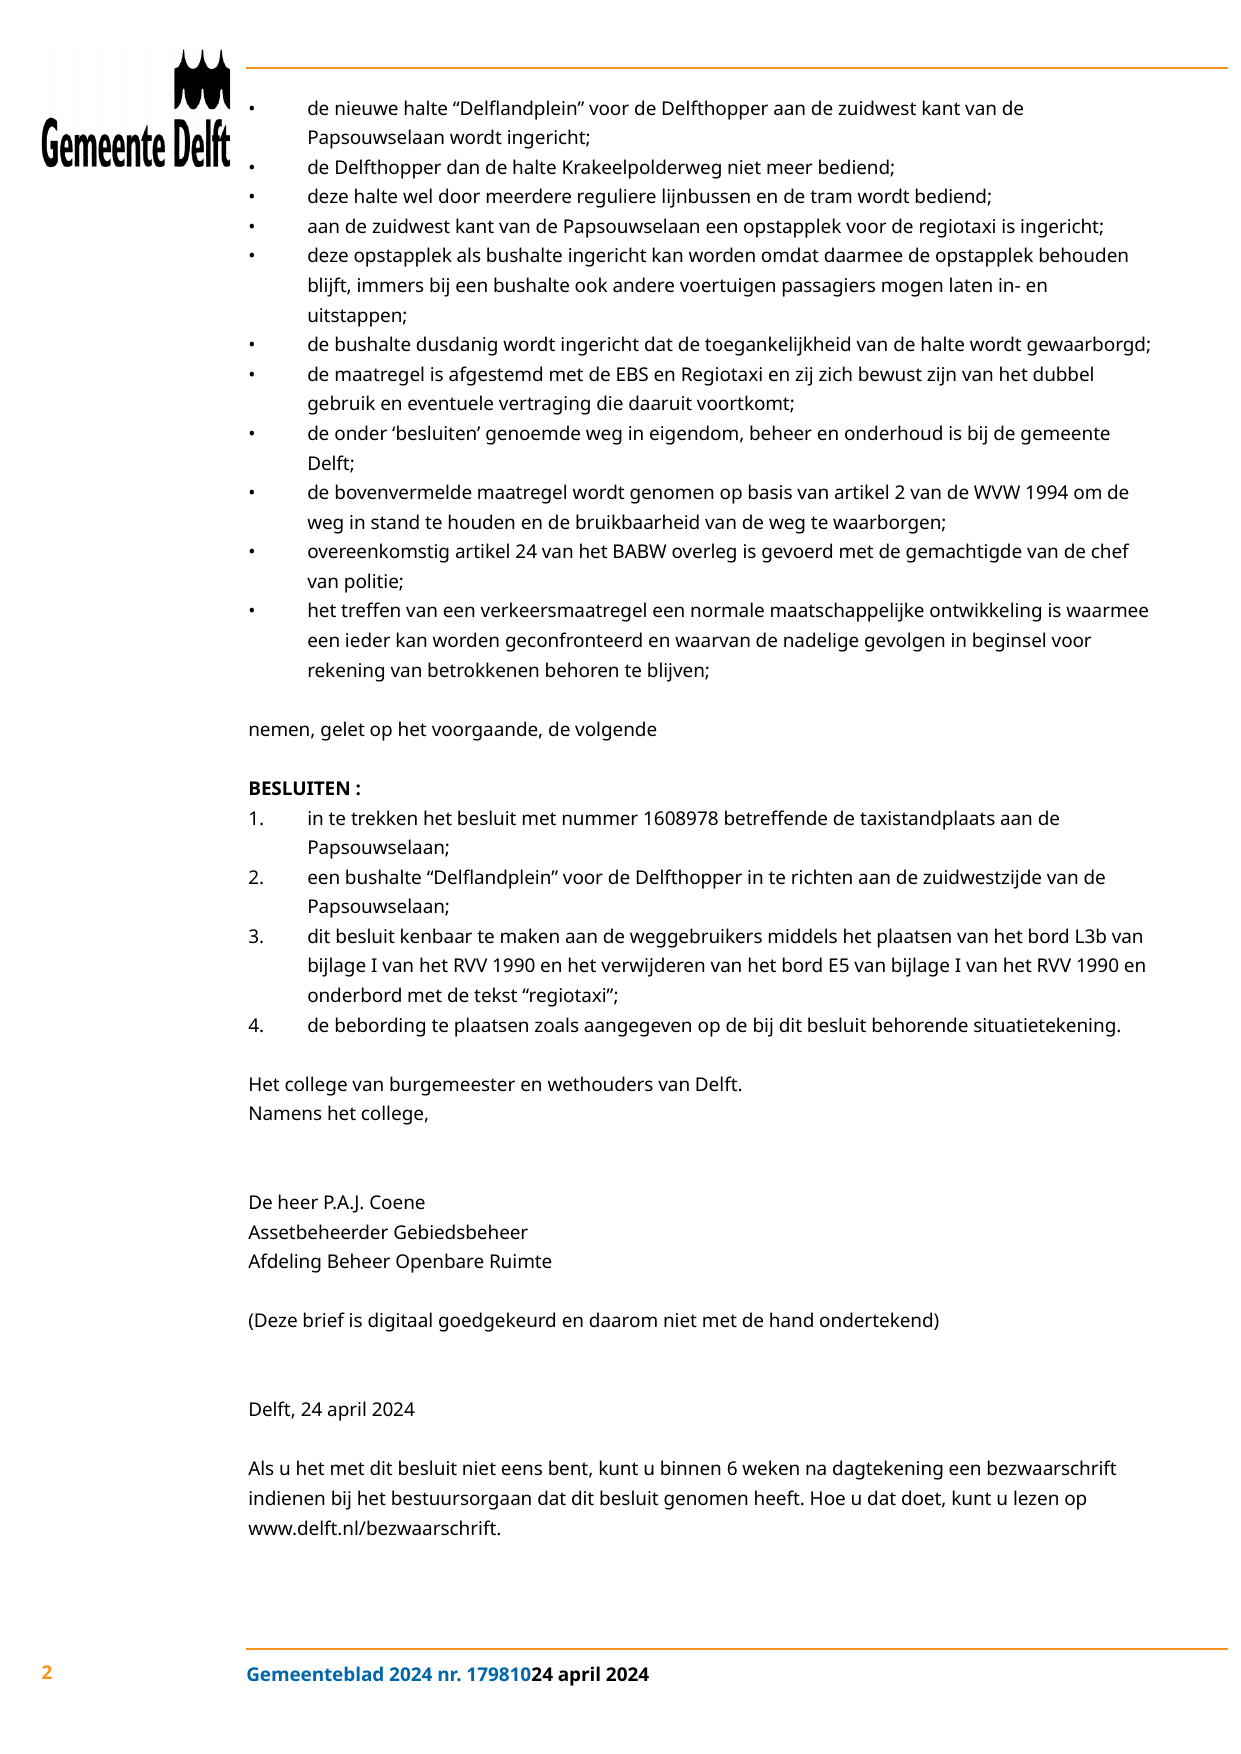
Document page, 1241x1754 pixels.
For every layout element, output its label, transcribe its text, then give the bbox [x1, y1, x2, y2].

text BESLUITEN : [248, 775, 1152, 801]
list het treffen van een verkeersmaatregel een normale maatschappelijke ontwikkeling is waarmee een ieder kan worden geconfronteerd en waarvan de nadelige gevolgen in beginsel voor rekening van betrokkenen behoren te blijven; [248, 598, 1152, 683]
list de nieuwe halte “Delflandplein” voor de Delfthopper aan de zuidwest kant van de Papsouwselaan wordt ingericht; [248, 95, 1152, 150]
text nemen, gelet op het voorgaande, de volgende [248, 716, 1152, 742]
text De heer P.A.J. Coene [248, 1189, 1152, 1215]
list in te trekken het besluit met nummer 1608978 betreffende de taxistandplaats aan de Papsouwselaan; [248, 805, 1152, 860]
list dit besluit kenbaar te maken aan de weggebruikers middels het plaatsen van het bord L3b van bijlage I van het RVV 1990 en het verwijderen van het bord E5 van bijlage I van het RVV 1990 en onderbord met de tekst “regiotaxi”; [248, 923, 1152, 1008]
list de Delfthopper dan de halte Krakeelpolderweg niet meer bediend; [248, 154, 1152, 180]
text Namens het college, [248, 1101, 1152, 1126]
list de bushalte dusdanig wordt ingericht dat de toegankelijkheid van de halte wordt gewaarborgd; [248, 331, 1152, 357]
picture [41, 47, 231, 172]
text Als u het met dit besluit niet eens bent, kunt u binnen 6 weken na dagtekening een bezwaarschrift indienen bij het bestuursorgaan dat dit besluit genomen heeft. Hoe u dat doet, kunt u lezen op www.delft.nl/bezwaarschrift. [248, 1456, 1152, 1541]
list aan de zuidwest kant van de Papsouwselaan een opstapplek voor de regiotaxi is ingericht; [248, 213, 1152, 239]
list de bebording te plaatsen zoals aangegeven op de bij dit besluit behorende situatietekening. [248, 1012, 1152, 1038]
list de onder ‘besluiten’ genoemde weg in eigendom, beheer en onderhoud is bij de gemeente Delft; [248, 420, 1152, 476]
text (Deze brief is digitaal goedgekeurd en daarom niet met de hand ondertekend) [248, 1308, 1152, 1333]
list deze opstapplek als bushalte ingericht kan worden omdat daarmee de opstapplek behouden blijft, immers bij een bushalte ook andere voertuigen passagiers mogen laten in- en uitstappen; [248, 243, 1152, 328]
text Assetbeheerder Gebiedsbeheer [248, 1219, 1152, 1245]
text Het college van burgemeester en wethouders van Delft. [248, 1071, 1152, 1097]
list deze halte wel door meerdere reguliere lijnbussen en de tram wordt bediend; [248, 183, 1152, 209]
list overeenkomstig artikel 24 van het BABW overleg is gevoerd met de gemachtigde van de chef van politie; [248, 538, 1152, 594]
text Delft, 24 april 2024 [248, 1396, 1152, 1422]
list een bushalte “Delflandplein” voor de Delfthopper in te richten aan de zuidwestzijde van de Papsouwselaan; [248, 864, 1152, 919]
text Afdeling Beheer Openbare Ruimte [248, 1248, 1152, 1274]
list de maatregel is afgestemd met de EBS en Regiotaxi en zij zich bewust zijn van het dubbel gebruik en eventuele vertraging die daaruit voortkomt; [248, 361, 1152, 416]
list de bovenvermelde maatregel wordt genomen op basis van artikel 2 van de WVW 1994 om de weg in stand te houden en de bruikbaarheid van de weg te waarborgen; [248, 479, 1152, 535]
